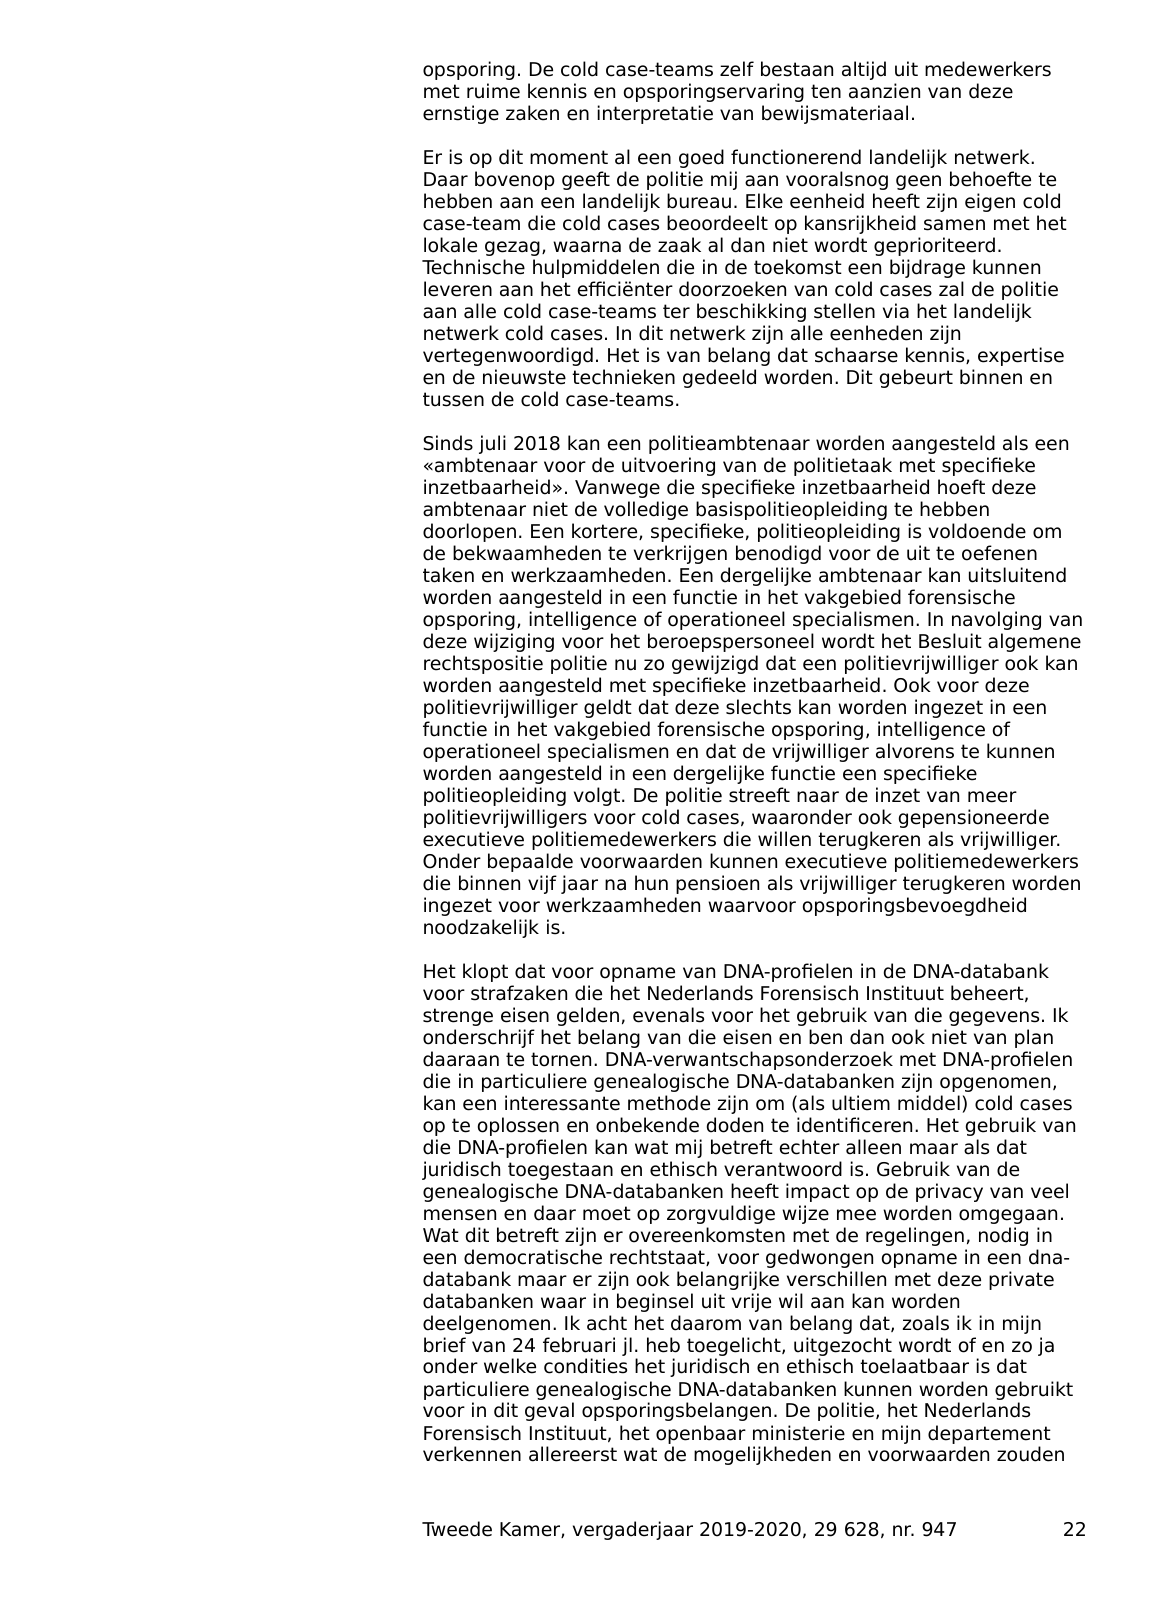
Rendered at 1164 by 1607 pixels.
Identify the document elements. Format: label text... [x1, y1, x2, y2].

text Het klopt dat voor opname van DNA-profielen in de DNA-databank voor strafzaken die het Nederlands Forensisch Instituut beheert, strenge eisen gelden, evenals voor het gebruik van die gegevens. Ik onderschrijf het belang van die eisen en ben dan ook niet van plan daaraan te tornen. DNA-verwantschapsonderzoek met DNA-profielen die in particuliere genealogische DNA-databanken zijn opgenomen, kan een interessante methode zijn om (als ultiem middel) cold cases op te oplossen en onbekende doden te identificeren. Het gebruik van die DNA-profielen kan wat mij betreft echter alleen maar als dat juridisch toegestaan en ethisch verantwoord is. Gebruik van de genealogische DNA-databanken heeft impact op de privacy van veel mensen en daar moet op zorgvuldige wijze mee worden omgegaan. Wat dit betreft zijn er overeenkomsten met de regelingen, nodig in een democratische rechtstaat, voor gedwongen opname in een dna-databank maar er zijn ook belangrijke verschillen met deze private databanken waar in beginsel uit vrije wil aan kan worden deelgenomen. Ik acht het daarom van belang dat, zoals ik in mijn brief van 24 februari jl. heb toegelicht, uitgezocht wordt of en zo ja onder welke condities het juridisch en ethisch toelaatbaar is dat particuliere genealogische DNA-databanken kunnen worden gebruikt voor in dit geval opsporingsbelangen. De politie, het Nederlands Forensisch Instituut, het openbaar ministerie en mijn departement verkennen allereerst wat de mogelijkheden en voorwaarden zouden [422, 961, 1087, 1466]
text Sinds juli 2018 kan een politieambtenaar worden aangesteld als een «ambtenaar voor de uitvoering van de politietaak met specifieke inzetbaarheid». Vanwege die specifieke inzetbaarheid hoeft deze ambtenaar niet de volledige basispolitieopleiding te hebben doorlopen. Een kortere, specifieke, politieopleiding is voldoende om de bekwaamheden te verkrijgen benodigd voor de uit te oefenen taken en werkzaamheden. Een dergelijke ambtenaar kan uitsluitend worden aangesteld in een functie in het vakgebied forensische opsporing, intelligence of operationeel specialismen. In navolging van deze wijziging voor het beroepspersoneel wordt het Besluit algemene rechtspositie politie nu zo gewijzigd dat een politievrijwilliger ook kan worden aangesteld met specifieke inzetbaarheid. Ook voor deze politievrijwilliger geldt dat deze slechts kan worden ingezet in een functie in het vakgebied forensische opsporing, intelligence of operationeel specialismen en dat de vrijwilliger alvorens te kunnen worden aangesteld in een dergelijke functie een specifieke politieopleiding volgt. De politie streeft naar de inzet van meer politievrijwilligers voor cold cases, waaronder ook gepensioneerde executieve politiemedewerkers die willen terugkeren als vrijwilliger. Onder bepaalde voorwaarden kunnen executieve politiemedewerkers die binnen vijf jaar na hun pensioen als vrijwilliger terugkeren worden ingezet voor werkzaamheden waarvoor opsporingsbevoegdheid noodzakelijk is. [422, 433, 1087, 939]
text Er is op dit moment al een goed functionerend landelijk netwerk. Daar bovenop geeft de politie mij aan vooralsnog geen behoefte te hebben aan een landelijk bureau. Elke eenheid heeft zijn eigen cold case-team die cold cases beoordeelt op kansrijkheid samen met het lokale gezag, waarna de zaak al dan niet wordt geprioriteerd. Technische hulpmiddelen die in de toekomst een bijdrage kunnen leveren aan het efficiënter doorzoeken van cold cases zal de politie aan alle cold case-teams ter beschikking stellen via het landelijk netwerk cold cases. In dit netwerk zijn alle eenheden zijn vertegenwoordigd. Het is van belang dat schaarse kennis, expertise en de nieuwste technieken gedeeld worden. Dit gebeurt binnen en tussen de cold case-teams. [422, 147, 1087, 411]
text opsporing. De cold case-teams zelf bestaan altijd uit medewerkers met ruime kennis en opsporingservaring ten aanzien van deze ernstige zaken en interpretatie van bewijsmateriaal. [422, 59, 1087, 125]
